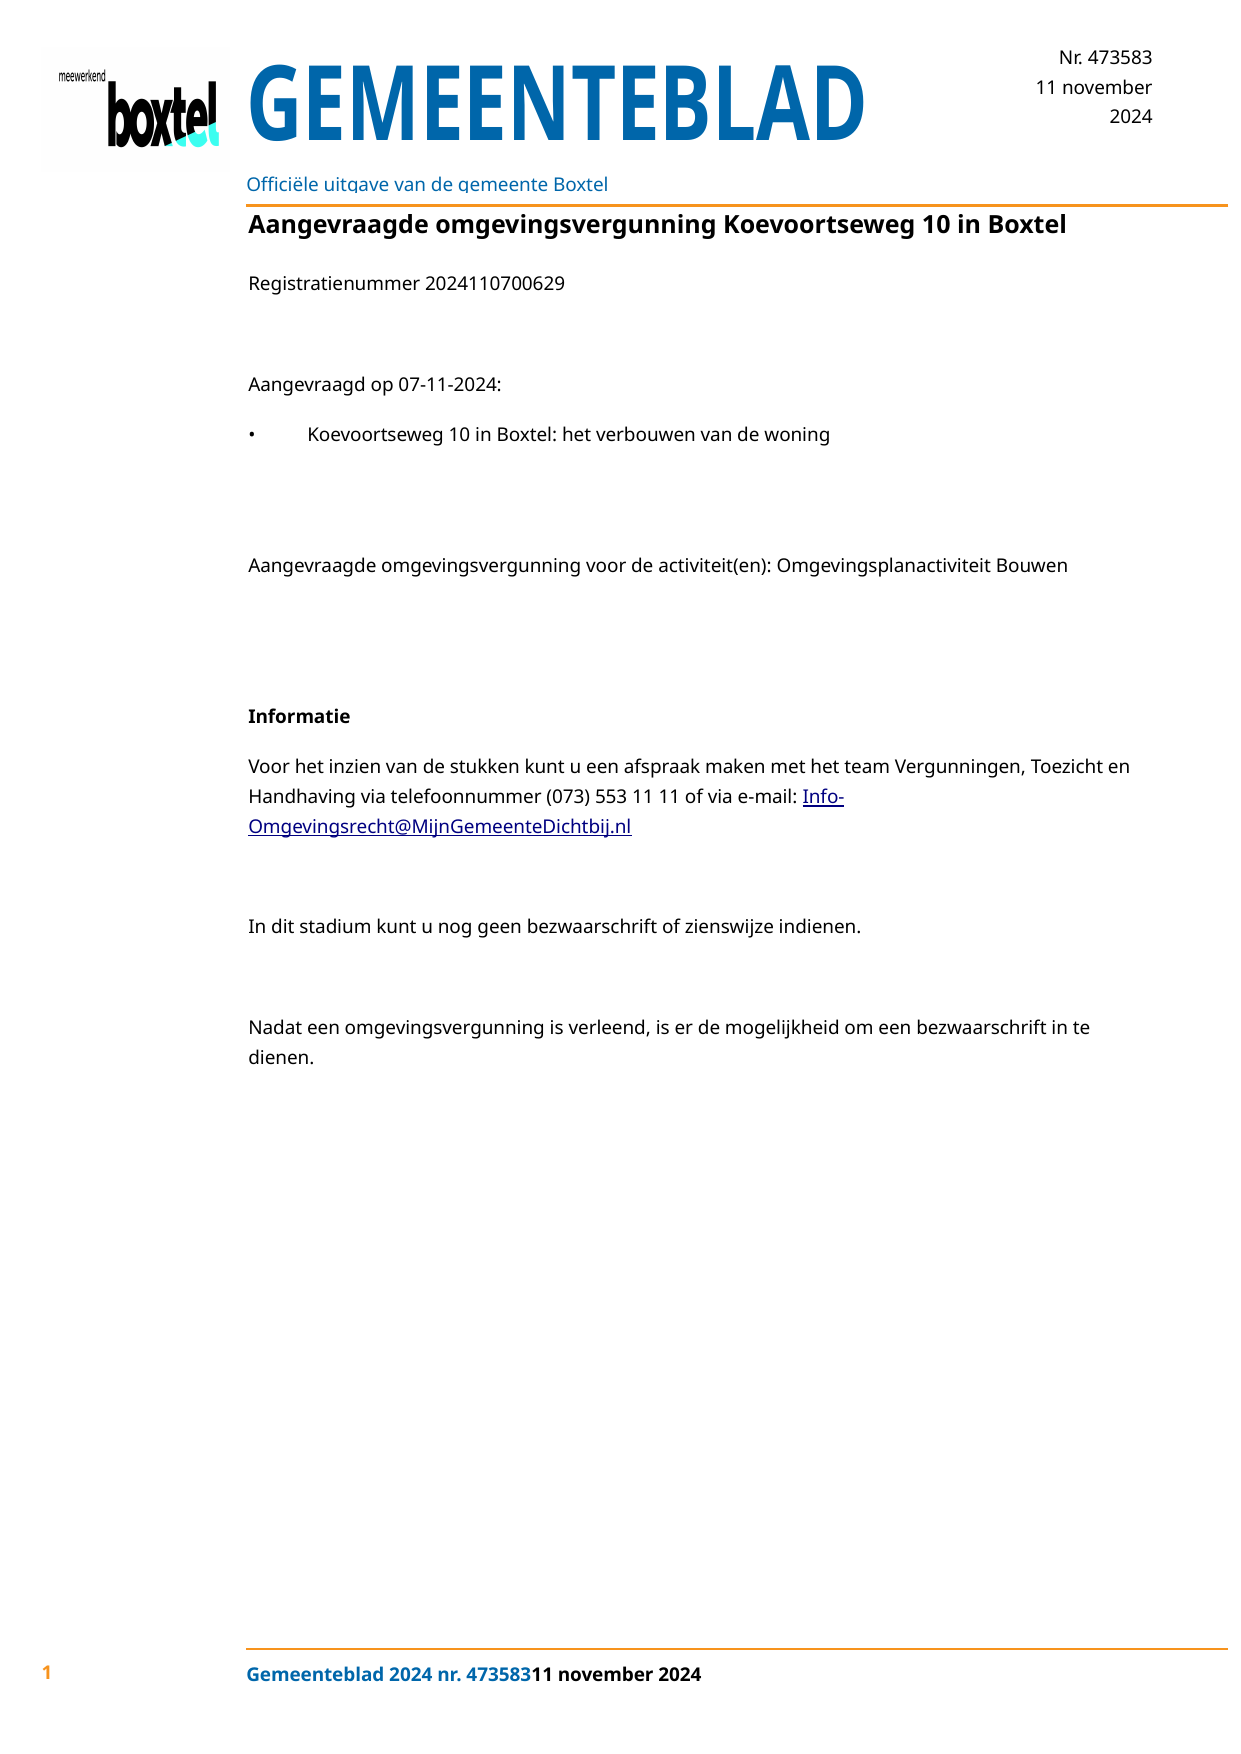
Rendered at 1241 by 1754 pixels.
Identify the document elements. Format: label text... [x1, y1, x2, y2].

text Voor het inzien van de stukken kunt u een afspraak maken met het team Vergunningen, Toezicht en Handhaving via telefoonnummer (073) 553 11 11 of via e-mail: Info-Omgevingsrecht@MijnGemeenteDichtbij.nl [248, 754, 1152, 838]
text Aangevraagde omgevingsvergunning Koevoortseweg 10 in Boxtel [248, 207, 1152, 241]
picture [41, 47, 231, 172]
text Nadat een omgevingsvergunning is verleend, is er de mogelijkheid om een bezwaarschrift in te dienen. [248, 1014, 1152, 1070]
text Aangevraagd op 07-11-2024: [248, 371, 1152, 397]
text Informatie [248, 703, 1152, 729]
list Koevoortseweg 10 in Boxtel: het verbouwen van de woning [248, 422, 1152, 447]
text In dit stadium kunt u nog geen bezwaarschrift of zienswijze indienen. [248, 914, 1152, 939]
text Registratienummer 2024110700629 [248, 270, 1152, 296]
text Aangevraagde omgevingsvergunning voor de activiteit(en): Omgevingsplanactiviteit Bouwen [248, 552, 1152, 578]
